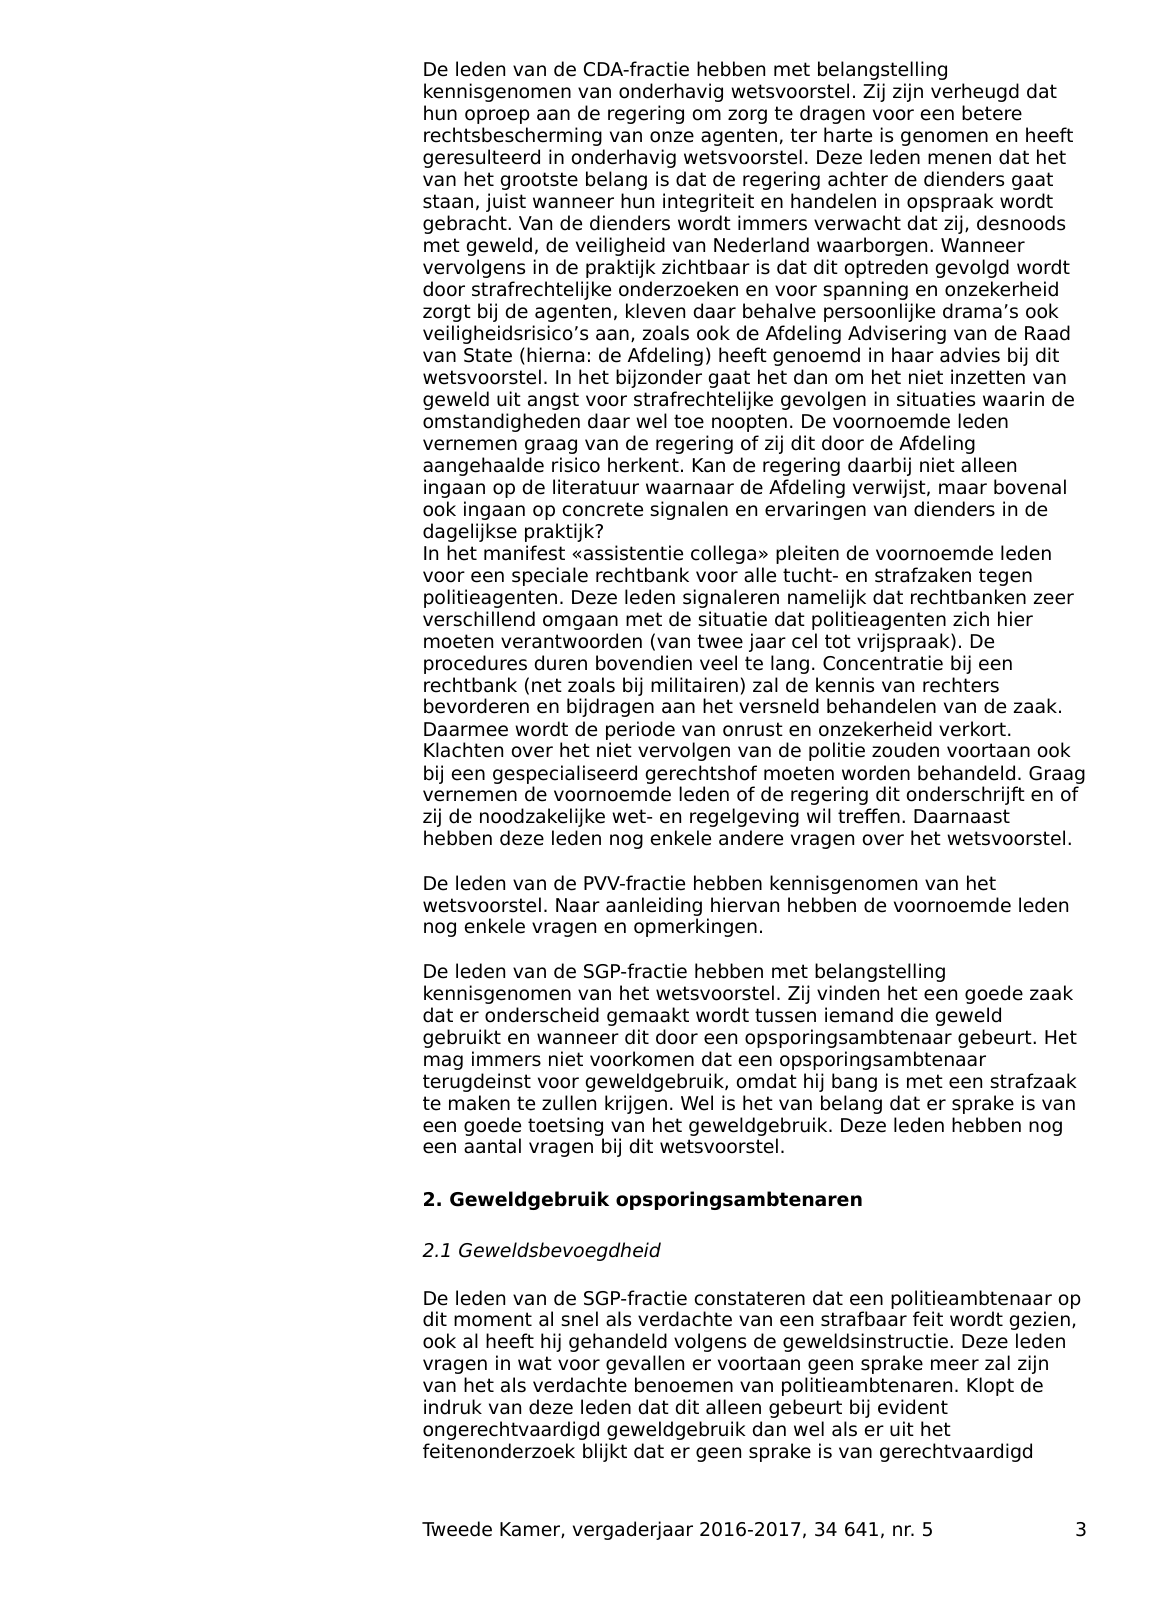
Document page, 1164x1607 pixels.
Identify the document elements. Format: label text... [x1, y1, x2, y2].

text De leden van de SGP-fractie constateren dat een politieambtenaar op dit moment al snel als verdachte van een strafbaar feit wordt gezien, ook al heeft hij gehandeld volgens de geweldsinstructie. Deze leden vragen in wat voor gevallen er voortaan geen sprake meer zal zijn van het als verdachte benoemen van politieambtenaren. Klopt de indruk van deze leden dat dit alleen gebeurt bij evident ongerechtvaardigd geweldgebruik dan wel als er uit het feitenonderzoek blijkt dat er geen sprake is van gerechtvaardigd [422, 1287, 1087, 1463]
text De leden van de CDA-fractie hebben met belangstelling kennisgenomen van onderhavig wetsvoorstel. Zij zijn verheugd dat hun oproep aan de regering om zorg te dragen voor een betere rechtsbescherming van onze agenten, ter harte is genomen en heeft geresulteerd in onderhavig wetsvoorstel. Deze leden menen dat het van het grootste belang is dat de regering achter de dienders gaat staan, juist wanneer hun integriteit en handelen in opspraak wordt gebracht. Van de dienders wordt immers verwacht dat zij, desnoods met geweld, de veiligheid van Nederland waarborgen. Wanneer vervolgens in de praktijk zichtbaar is dat dit optreden gevolgd wordt door strafrechtelijke onderzoeken en voor spanning en onzekerheid zorgt bij de agenten, kleven daar behalve persoonlijke drama’s ook veiligheidsrisico’s aan, zoals ook de Afdeling Advisering van de Raad van State (hierna: de Afdeling) heeft genoemd in haar advies bij dit wetsvoorstel. In het bijzonder gaat het dan om het niet inzetten van geweld uit angst voor strafrechtelijke gevolgen in situaties waarin de omstandigheden daar wel toe noopten. De voornoemde leden vernemen graag van de regering of zij dit door de Afdeling aangehaalde risico herkent. Kan de regering daarbij niet alleen ingaan op de literatuur waarnaar de Afdeling verwijst, maar bovenal ook ingaan op concrete signalen en ervaringen van dienders in de dagelijkse praktijk? [422, 59, 1087, 543]
text De leden van de SGP-fractie hebben met belangstelling kennisgenomen van het wetsvoorstel. Zij vinden het een goede zaak dat er onderscheid gemaakt wordt tussen iemand die geweld gebruikt en wanneer dit door een opsporingsambtenaar gebeurt. Het mag immers niet voorkomen dat een opsporingsambtenaar terugdeinst voor geweldgebruik, omdat hij bang is met een strafzaak te maken te zullen krijgen. Wel is het van belang dat er sprake is van een goede toetsing van het geweldgebruik. Deze leden hebben nog een aantal vragen bij dit wetsvoorstel. [422, 961, 1087, 1158]
text De leden van de PVV-fractie hebben kennisgenomen van het wetsvoorstel. Naar aanleiding hiervan hebben de voornoemde leden nog enkele vragen en opmerkingen. [422, 872, 1087, 938]
subtitle 2. Geweldgebruik opsporingsambtenaren [422, 1188, 1087, 1210]
subtitle 2.1 Geweldsbevoegdheid [422, 1240, 1087, 1262]
text In het manifest «assistentie collega» pleiten de voornoemde leden voor een speciale rechtbank voor alle tucht- en strafzaken tegen politieagenten. Deze leden signaleren namelijk dat rechtbanken zeer verschillend omgaan met de situatie dat politieagenten zich hier moeten verantwoorden (van twee jaar cel tot vrijspraak). De procedures duren bovendien veel te lang. Concentratie bij een rechtbank (net zoals bij militairen) zal de kennis van rechters bevorderen en bijdragen aan het versneld behandelen van de zaak. Daarmee wordt de periode van onrust en onzekerheid verkort. Klachten over het niet vervolgen van de politie zouden voortaan ook bij een gespecialiseerd gerechtshof moeten worden behandeld. Graag vernemen de voornoemde leden of de regering dit onderschrijft en of zij de noodzakelijke wet- en regelgeving wil treffen. Daarnaast hebben deze leden nog enkele andere vragen over het wetsvoorstel. [422, 543, 1087, 850]
